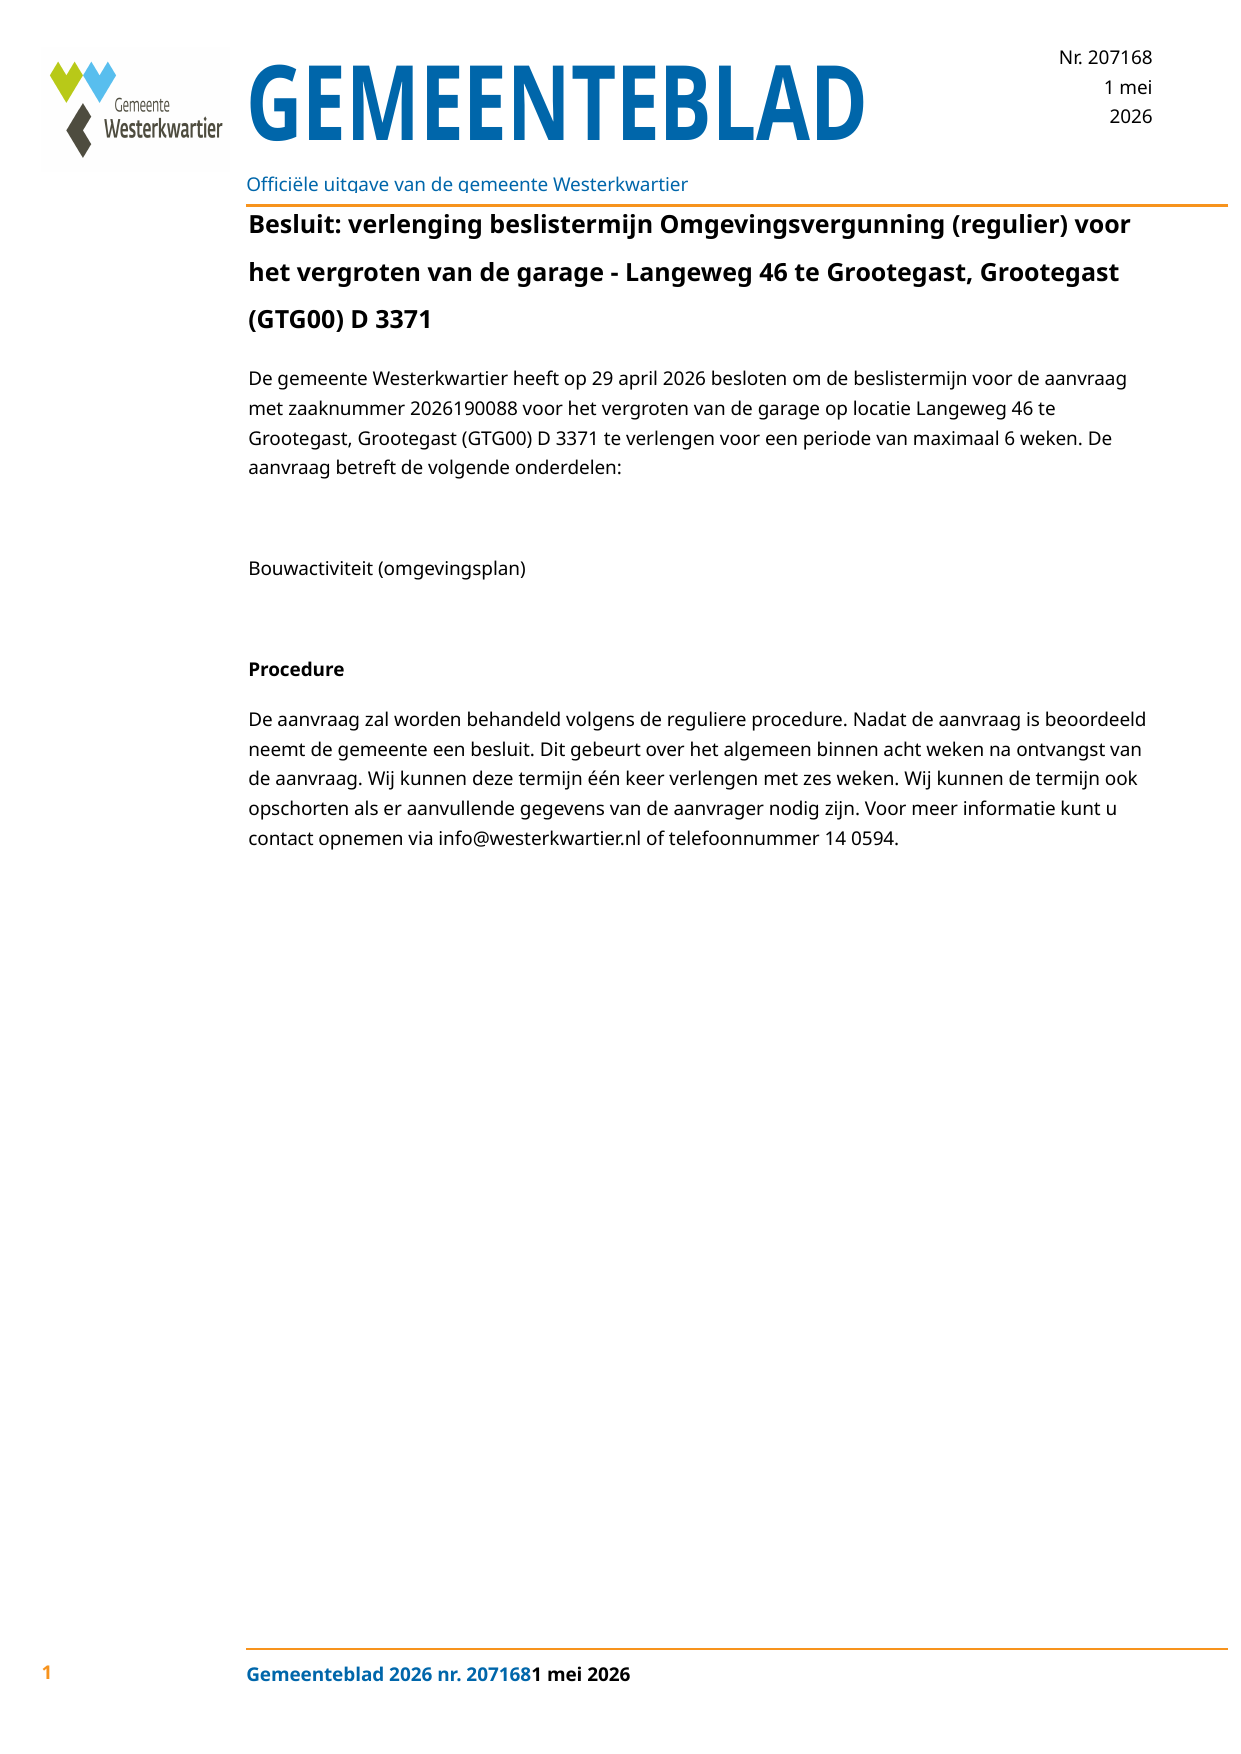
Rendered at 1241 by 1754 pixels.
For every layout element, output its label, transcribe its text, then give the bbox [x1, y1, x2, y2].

text Procedure [248, 656, 1152, 682]
text Besluit: verlenging beslistermijn Omgevingsvergunning (regulier) voor het vergroten van de garage - Langeweg 46 te Grootegast, Grootegast (GTG00) D 3371 [248, 207, 1152, 336]
text De gemeente Westerkwartier heeft op 29 april 2026 besloten om de beslistermijn voor de aanvraag met zaaknummer 2026190088 voor het vergroten van de garage op locatie Langeweg 46 te Grootegast, Grootegast (GTG00) D 3371 te verlengen voor een periode van maximaal 6 weken. De aanvraag betreft de volgende onderdelen: [248, 366, 1152, 480]
text De aanvraag zal worden behandeld volgens de reguliere procedure. Nadat de aanvraag is beoordeeld neemt de gemeente een besluit. Dit gebeurt over het algemeen binnen acht weken na ontvangst van de aanvraag. Wij kunnen deze termijn één keer verlengen met zes weken. Wij kunnen de termijn ook opschorten als er aanvullende gegevens van de aanvrager nodig zijn. Voor meer informatie kunt u contact opnemen via info@westerkwartier.nl of telefoonnummer 14 0594. [248, 706, 1152, 850]
picture [41, 47, 231, 172]
text Bouwactiviteit (omgevingsplan) [248, 555, 1152, 581]
